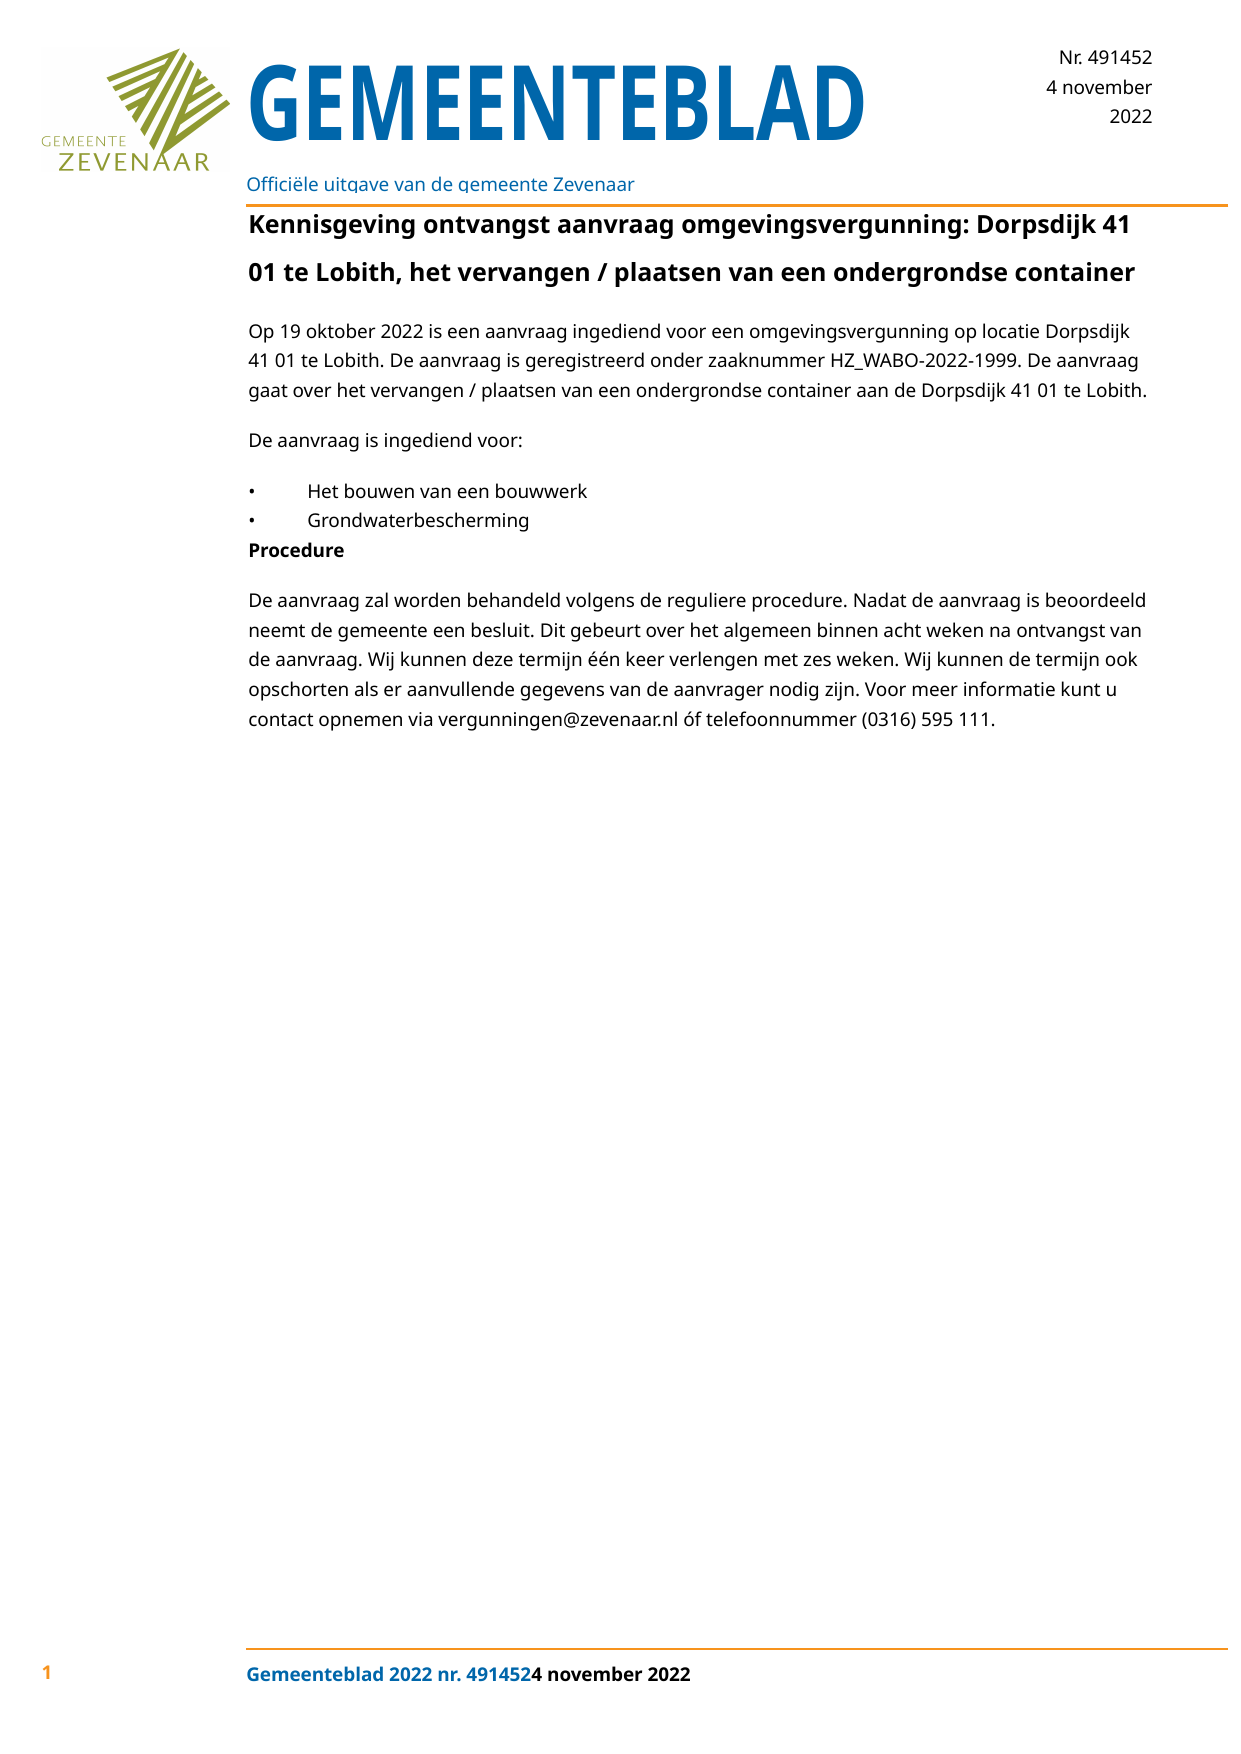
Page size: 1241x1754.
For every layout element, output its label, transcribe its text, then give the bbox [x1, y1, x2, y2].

text De aanvraag zal worden behandeld volgens de reguliere procedure. Nadat de aanvraag is beoordeeld neemt de gemeente een besluit. Dit gebeurt over het algemeen binnen acht weken na ontvangst van de aanvraag. Wij kunnen deze termijn één keer verlengen met zes weken. Wij kunnen de termijn ook opschorten als er aanvullende gegevens van de aanvrager nodig zijn. Voor meer informatie kunt u contact opnemen via vergunningen@zevenaar.nl óf telefoonnummer (0316) 595 111. [248, 587, 1152, 732]
text Procedure [248, 537, 1152, 563]
text De aanvraag is ingediend voor: [248, 427, 1152, 453]
list Het bouwen van een bouwwerk [248, 478, 1152, 504]
text Kennisgeving ontvangst aanvraag omgevingsvergunning: Dorpsdijk 41 01 te Lobith, het vervangen / plaatsen van een ondergrondse container [248, 207, 1152, 288]
picture [41, 47, 231, 172]
list Grondwaterbescherming [248, 507, 1152, 533]
text Op 19 oktober 2022 is een aanvraag ingediend voor een omgevingsvergunning op locatie Dorpsdijk 41 01 te Lobith. De aanvraag is geregistreerd onder zaaknummer HZ_WABO-2022-1999. De aanvraag gaat over het vervangen / plaatsen van een ondergrondse container aan de Dorpsdijk 41 01 te Lobith. [248, 318, 1152, 403]
